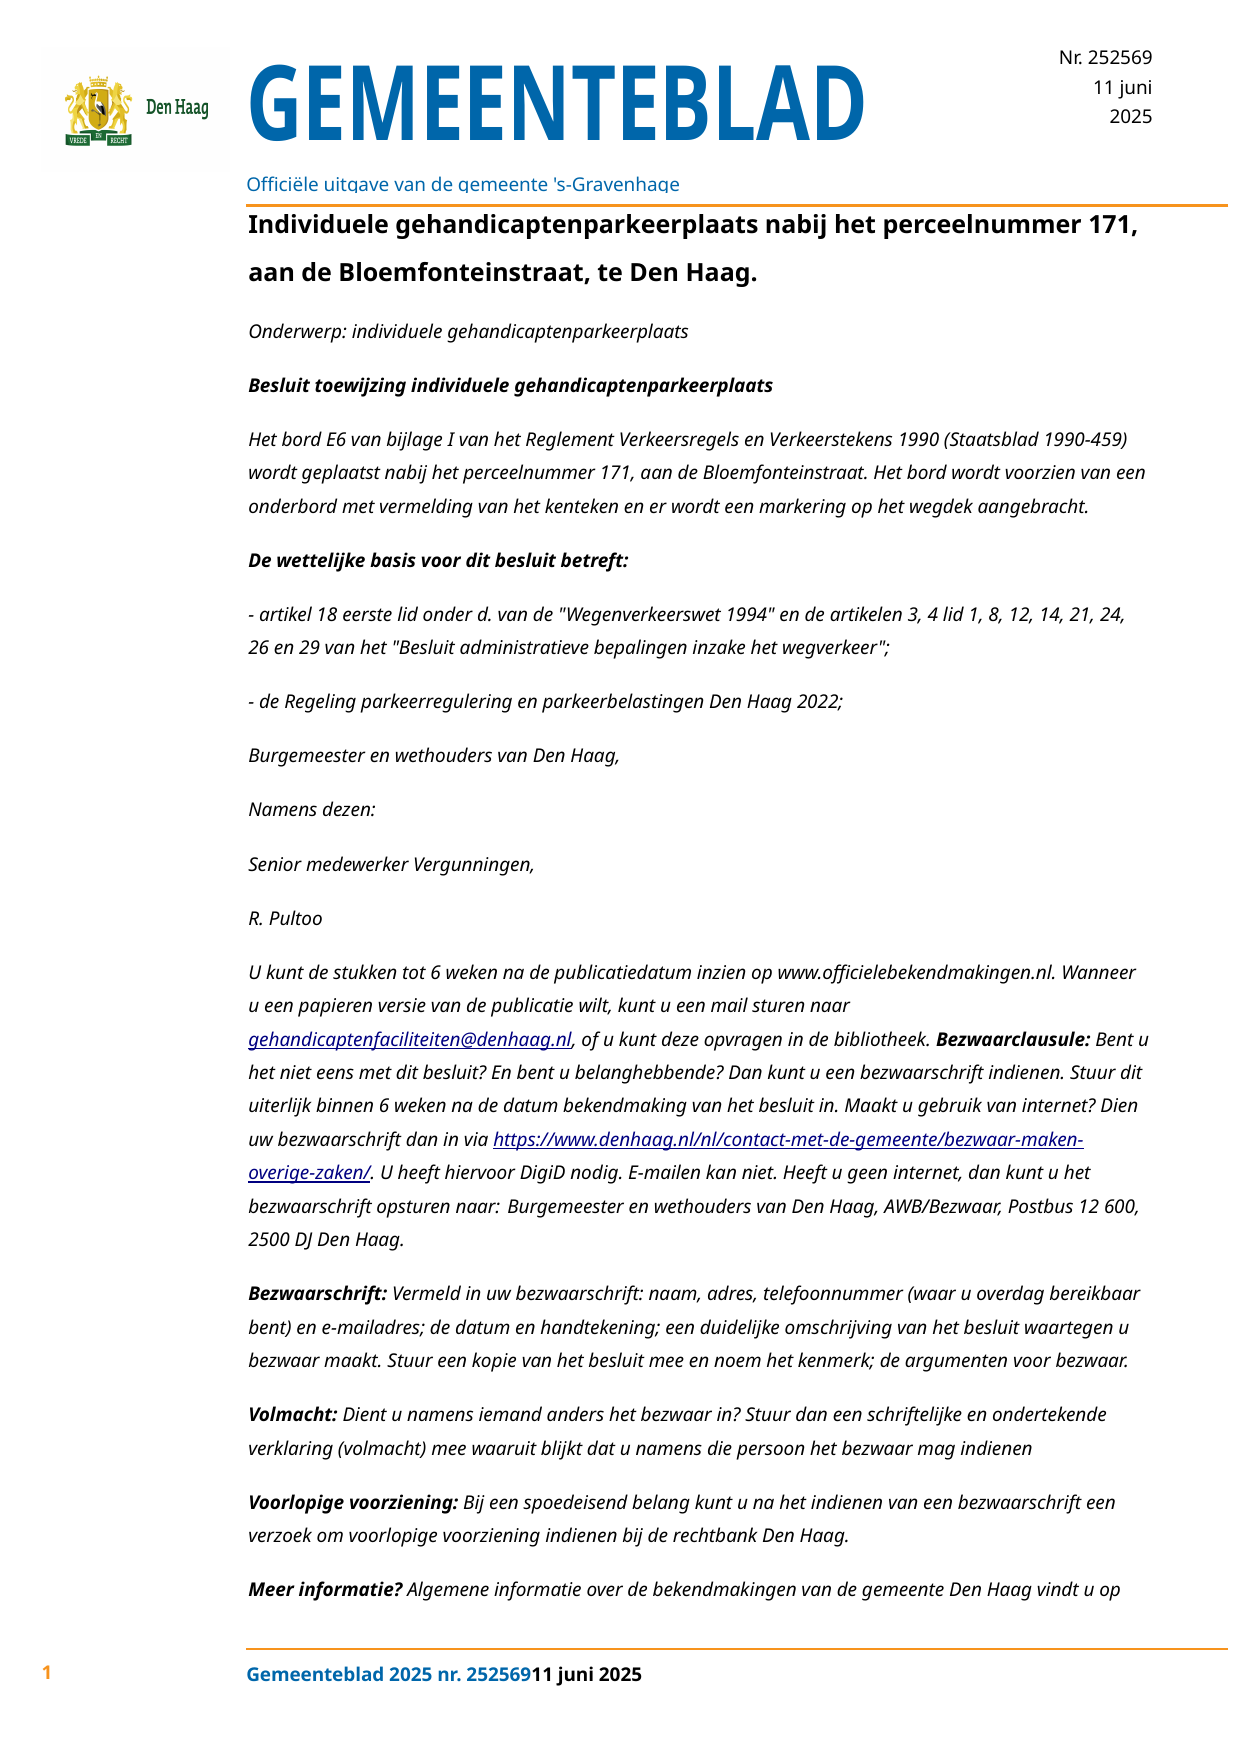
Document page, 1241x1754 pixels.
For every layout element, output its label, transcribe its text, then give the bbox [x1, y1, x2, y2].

text Bezwaarschrift: Vermeld in uw bezwaarschrift: naam, adres, telefoonnummer (waar u overdag bereikbaar bent) en e-mailadres; de datum en handtekening; een duidelijke omschrijving van het besluit waartegen u bezwaar maakt. Stuur een kopie van het besluit mee en noem het kenmerk; de argumenten voor bezwaar. [248, 1280, 1152, 1373]
text U kunt de stukken tot 6 weken na de publicatiedatum inzien op www.officielebekendmakingen.nl. Wanneer u een papieren versie van de publicatie wilt, kunt u een mail sturen naar gehandicaptenfaciliteiten@denhaag.nl, of u kunt deze opvragen in de bibliotheek. Bezwaarclausule: Bent u het niet eens met dit besluit? En bent u belanghebbende? Dan kunt u een bezwaarschrift indienen. Stuur dit uiterlijk binnen 6 weken na de datum bekendmaking van het besluit in. Maakt u gebruik van internet? Dien uw bezwaarschrift dan in via https://www.denhaag.nl/nl/contact-met-de-gemeente/bezwaar-maken-overige-zaken/. U heeft hiervoor DigiD nodig. E-mailen kan niet. Heeft u geen internet, dan kunt u het bezwaarschrift opsturen naar: Burgemeester en wethouders van Den Haag, AWB/Bezwaar, Postbus 12 600, 2500 DJ Den Haag. [248, 959, 1152, 1252]
text Meer informatie? Algemene informatie over de bekendmakingen van de gemeente Den Haag vindt u op [248, 1576, 1152, 1602]
text Voorlopige voorziening: Bij een spoedeisend belang kunt u na het indienen van een bezwaarschrift een verzoek om voorlopige voorziening indienen bij de rechtbank Den Haag. [248, 1489, 1152, 1548]
text Volmacht: Dient u namens iemand anders het bezwaar in? Stuur dan een schriftelijke en ondertekende verklaring (volmacht) mee waaruit blijkt dat u namens die persoon het bezwaar mag indienen [248, 1401, 1152, 1461]
text - de Regeling parkeerregulering en parkeerbelastingen Den Haag 2022; [248, 688, 1152, 714]
picture [41, 47, 231, 172]
text Burgemeester en wethouders van Den Haag, [248, 743, 1152, 768]
text Senior medewerker Vergunningen, [248, 851, 1152, 876]
text - artikel 18 eerste lid onder d. van de "Wegenverkeerswet 1994" en de artikelen 3, 4 lid 1, 8, 12, 14, 21, 24, 26 en 29 van het "Besluit administratieve bepalingen inzake het wegverkeer"; [248, 601, 1152, 660]
text Namens dezen: [248, 797, 1152, 822]
text Het bord E6 van bijlage I van het Reglement Verkeersregels en Verkeerstekens 1990 (Staatsblad 1990-459) wordt geplaatst nabij het perceelnummer 171, aan de Bloemfonteinstraat. Het bord wordt voorzien van een onderbord met vermelding van het kenteken en er wordt een markering op het wegdek aangebracht. [248, 426, 1152, 519]
text R. Pultoo [248, 905, 1152, 931]
text Individuele gehandicaptenparkeerplaats nabij het perceelnummer 171, aan de Bloemfonteinstraat, te Den Haag. [248, 207, 1152, 288]
text Onderwerp: individuele gehandicaptenparkeerplaats [248, 318, 1152, 344]
text De wettelijke basis voor dit besluit betreft: [248, 547, 1152, 573]
text Besluit toewijzing individuele gehandicaptenparkeerplaats [248, 372, 1152, 398]
